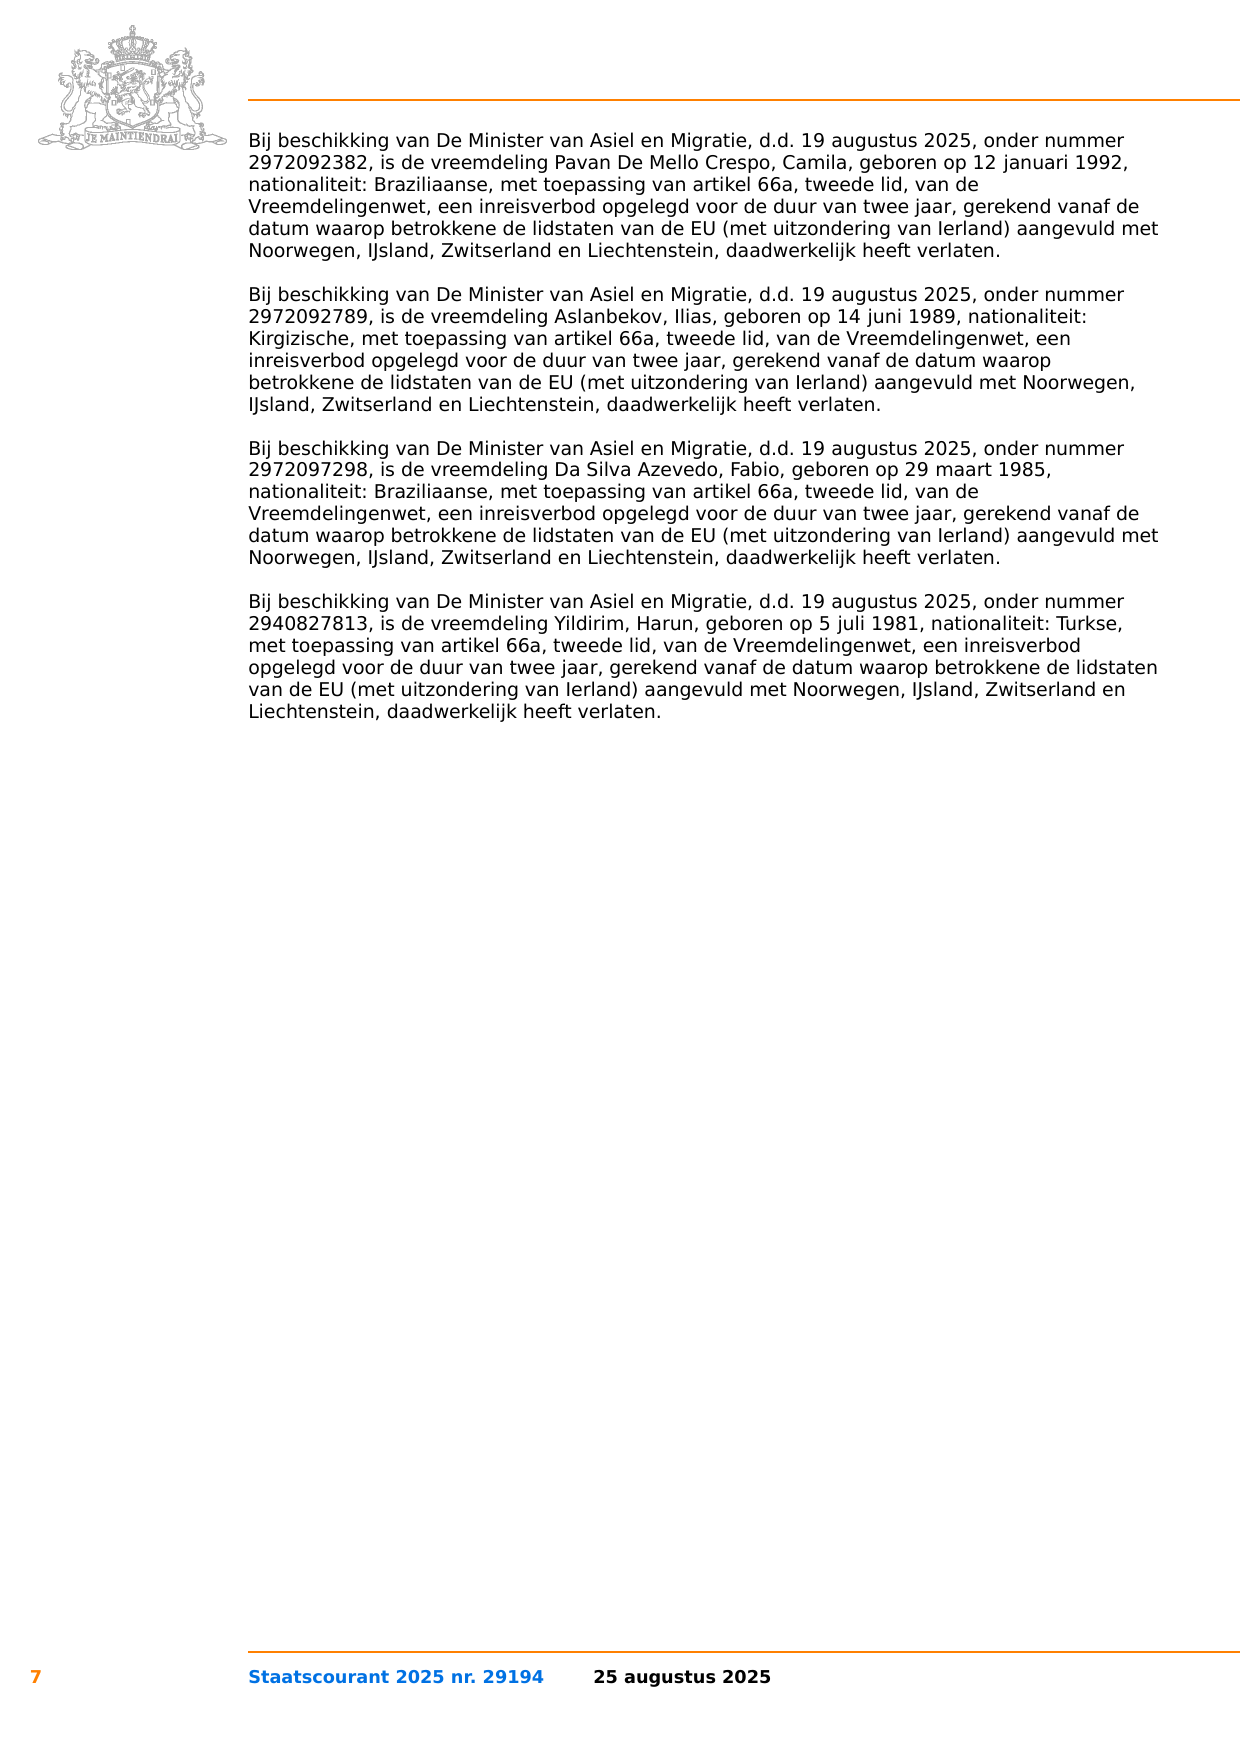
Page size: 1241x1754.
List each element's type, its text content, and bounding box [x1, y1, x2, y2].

text Bij beschikking van De Minister van Asiel en Migratie, d.d. 19 augustus 2025, onder nummer 2972092789, is de vreemdeling Aslanbekov, Ilias, geboren op 14 juni 1989, nationaliteit: Kirgizische, met toepassing van artikel 66a, tweede lid, van de Vreemdelingenwet, een inreisverbod opgelegd voor de duur van twee jaar, gerekend vanaf de datum waarop betrokkene de lidstaten van de EU (met uitzondering van Ierland) aangevuld met Noorwegen, IJsland, Zwitserland en Liechtenstein, daadwerkelijk heeft verlaten. [248, 284, 1163, 416]
text Bij beschikking van De Minister van Asiel en Migratie, d.d. 19 augustus 2025, onder nummer 2972097298, is de vreemdeling Da Silva Azevedo, Fabio, geboren op 29 maart 1985, nationaliteit: Braziliaanse, met toepassing van artikel 66a, tweede lid, van de Vreemdelingenwet, een inreisverbod opgelegd voor de duur van twee jaar, gerekend vanaf de datum waarop betrokkene de lidstaten van de EU (met uitzondering van Ierland) aangevuld met Noorwegen, IJsland, Zwitserland en Liechtenstein, daadwerkelijk heeft verlaten. [248, 437, 1163, 569]
text Bij beschikking van De Minister van Asiel en Migratie, d.d. 19 augustus 2025, onder nummer 2972092382, is de vreemdeling Pavan De Mello Crespo, Camila, geboren op 12 januari 1992, nationaliteit: Braziliaanse, met toepassing van artikel 66a, tweede lid, van de Vreemdelingenwet, een inreisverbod opgelegd voor de duur van twee jaar, gerekend vanaf de datum waarop betrokkene de lidstaten van de EU (met uitzondering van Ierland) aangevuld met Noorwegen, IJsland, Zwitserland en Liechtenstein, daadwerkelijk heeft verlaten. [248, 130, 1163, 262]
text Bij beschikking van De Minister van Asiel en Migratie, d.d. 19 augustus 2025, onder nummer 2940827813, is de vreemdeling Yildirim, Harun, geboren op 5 juli 1981, nationaliteit: Turkse, met toepassing van artikel 66a, tweede lid, van de Vreemdelingenwet, een inreisverbod opgelegd voor de duur van twee jaar, gerekend vanaf de datum waarop betrokkene de lidstaten van de EU (met uitzondering van Ierland) aangevuld met Noorwegen, IJsland, Zwitserland en Liechtenstein, daadwerkelijk heeft verlaten. [248, 591, 1163, 723]
picture [38, 25, 227, 150]
